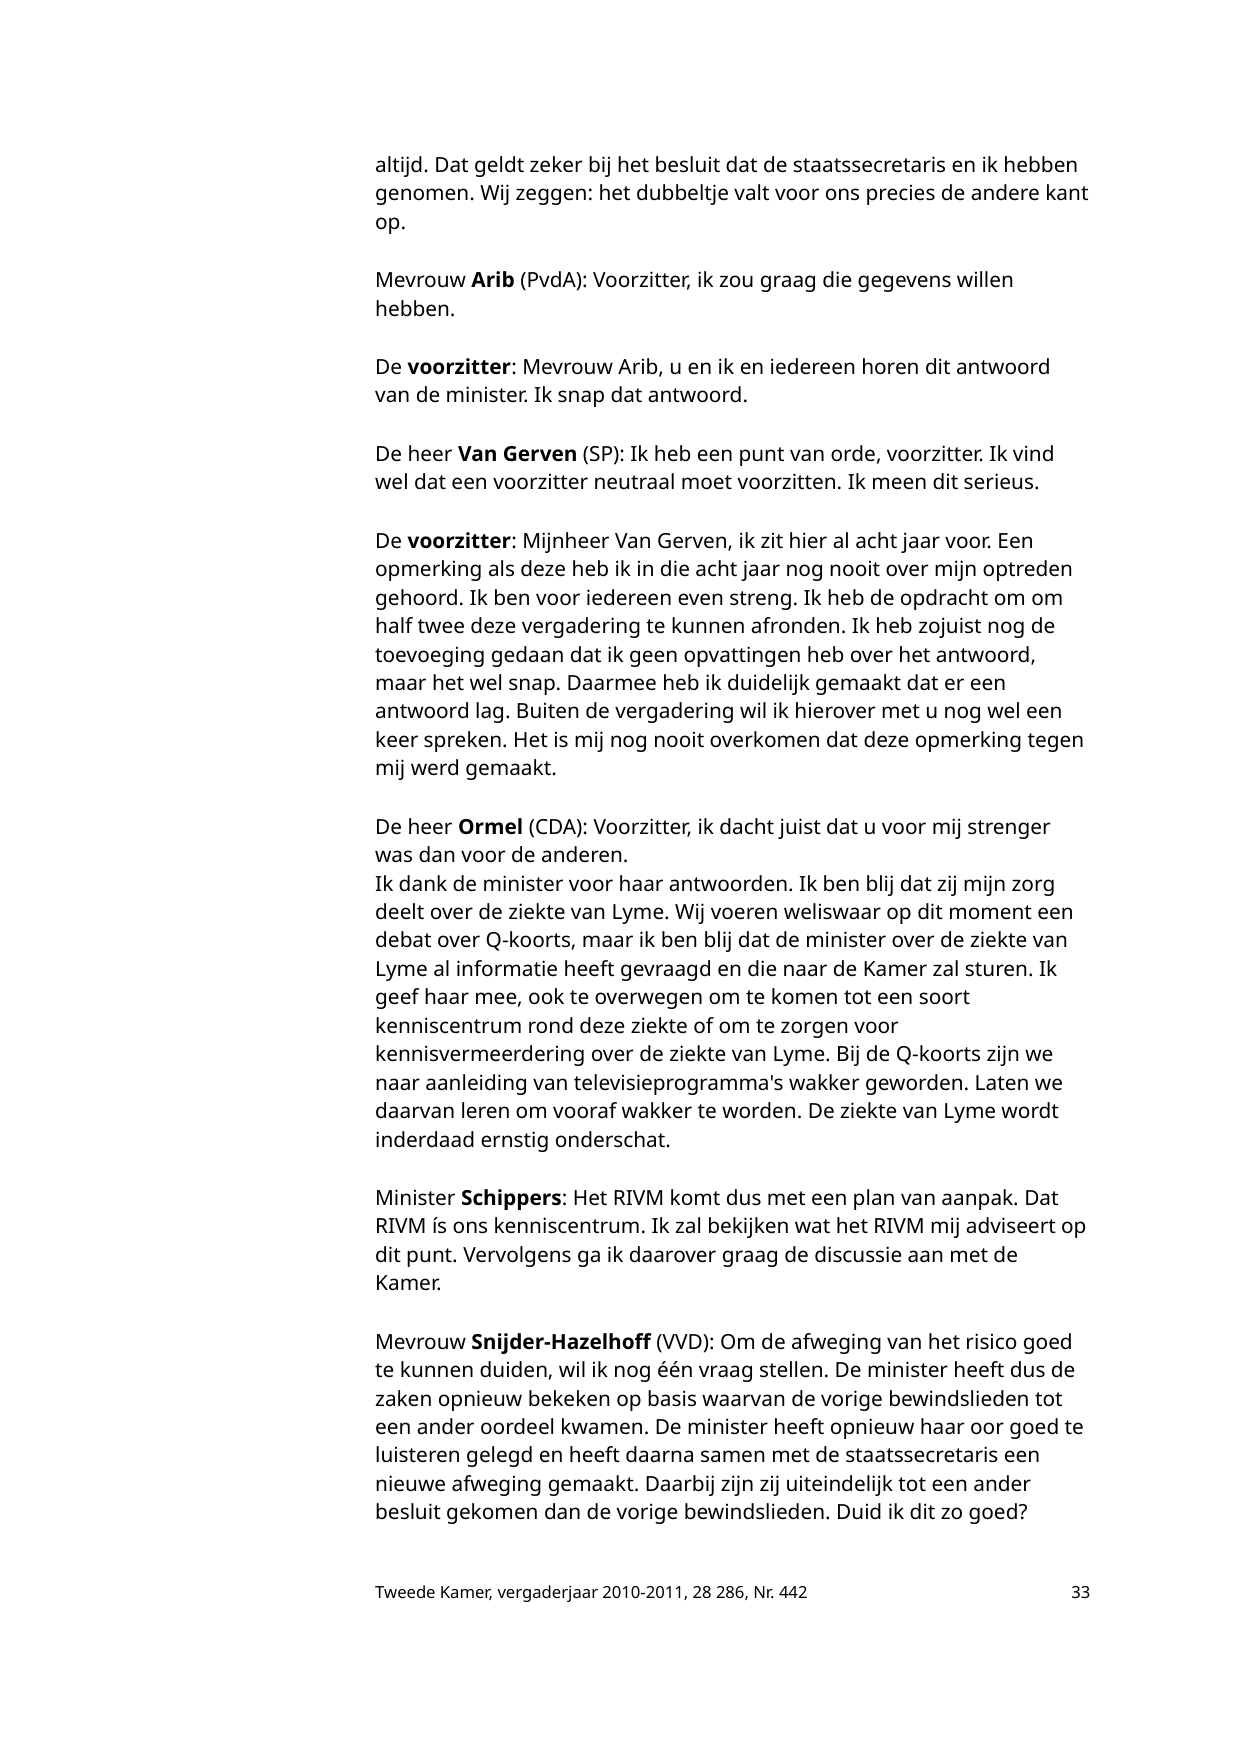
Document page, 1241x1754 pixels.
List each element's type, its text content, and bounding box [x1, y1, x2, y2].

text Mevrouw Snijder-Hazelhoff (VVD): Om de afweging van het risico goed te kunnen duiden, wil ik nog één vraag stellen. De minister heeft dus de zaken opnieuw bekeken op basis waarvan de vorige bewindslieden tot een ander oordeel kwamen. De minister heeft opnieuw haar oor goed te luisteren gelegd en heeft daarna samen met de staatssecretaris een nieuwe afweging gemaakt. Daarbij zijn zij uiteindelijk tot een ander besluit gekomen dan de vorige bewindslieden. Duid ik dit zo goed? [375, 1327, 1090, 1526]
text altijd. Dat geldt zeker bij het besluit dat de staatssecretaris en ik hebben genomen. Wij zeggen: het dubbeltje valt voor ons precies de andere kant op. [375, 150, 1090, 235]
text De heer Ormel (CDA): Voorzitter, ik dacht juist dat u voor mij strenger was dan voor de anderen. [375, 812, 1090, 869]
text De voorzitter: Mevrouw Arib, u en ik en iedereen horen dit antwoord van de minister. Ik snap dat antwoord. [375, 352, 1090, 409]
text Minister Schippers: Het RIVM komt dus met een plan van aanpak. Dat RIVM ís ons kenniscentrum. Ik zal bekijken wat het RIVM mij adviseert op dit punt. Vervolgens ga ik daarover graag de discussie aan met de Kamer. [375, 1183, 1090, 1297]
text De voorzitter: Mijnheer Van Gerven, ik zit hier al acht jaar voor. Een opmerking als deze heb ik in die acht jaar nog nooit over mijn optreden gehoord. Ik ben voor iedereen even streng. Ik heb de opdracht om om half twee deze vergadering te kunnen afronden. Ik heb zojuist nog de toevoeging gedaan dat ik geen opvattingen heb over het antwoord, maar het wel snap. Daarmee heb ik duidelijk gemaakt dat er een antwoord lag. Buiten de vergadering wil ik hierover met u nog wel een keer spreken. Het is mij nog nooit overkomen dat deze opmerking tegen mij werd gemaakt. [375, 526, 1090, 782]
text Mevrouw Arib (PvdA): Voorzitter, ik zou graag die gegevens willen hebben. [375, 265, 1090, 322]
text Ik dank de minister voor haar antwoorden. Ik ben blij dat zij mijn zorg deelt over de ziekte van Lyme. Wij voeren weliswaar op dit moment een debat over Q-koorts, maar ik ben blij dat de minister over de ziekte van Lyme al informatie heeft gevraagd en die naar de Kamer zal sturen. Ik geef haar mee, ook te overwegen om te komen tot een soort kenniscentrum rond deze ziekte of om te zorgen voor kennisvermeerdering over de ziekte van Lyme. Bij de Q-koorts zijn we naar aanleiding van televisieprogramma's wakker geworden. Laten we daarvan leren om vooraf wakker te worden. De ziekte van Lyme wordt inderdaad ernstig onderschat. [375, 869, 1090, 1153]
text De heer Van Gerven (SP): Ik heb een punt van orde, voorzitter. Ik vind wel dat een voorzitter neutraal moet voorzitten. Ik meen dit serieus. [375, 439, 1090, 496]
